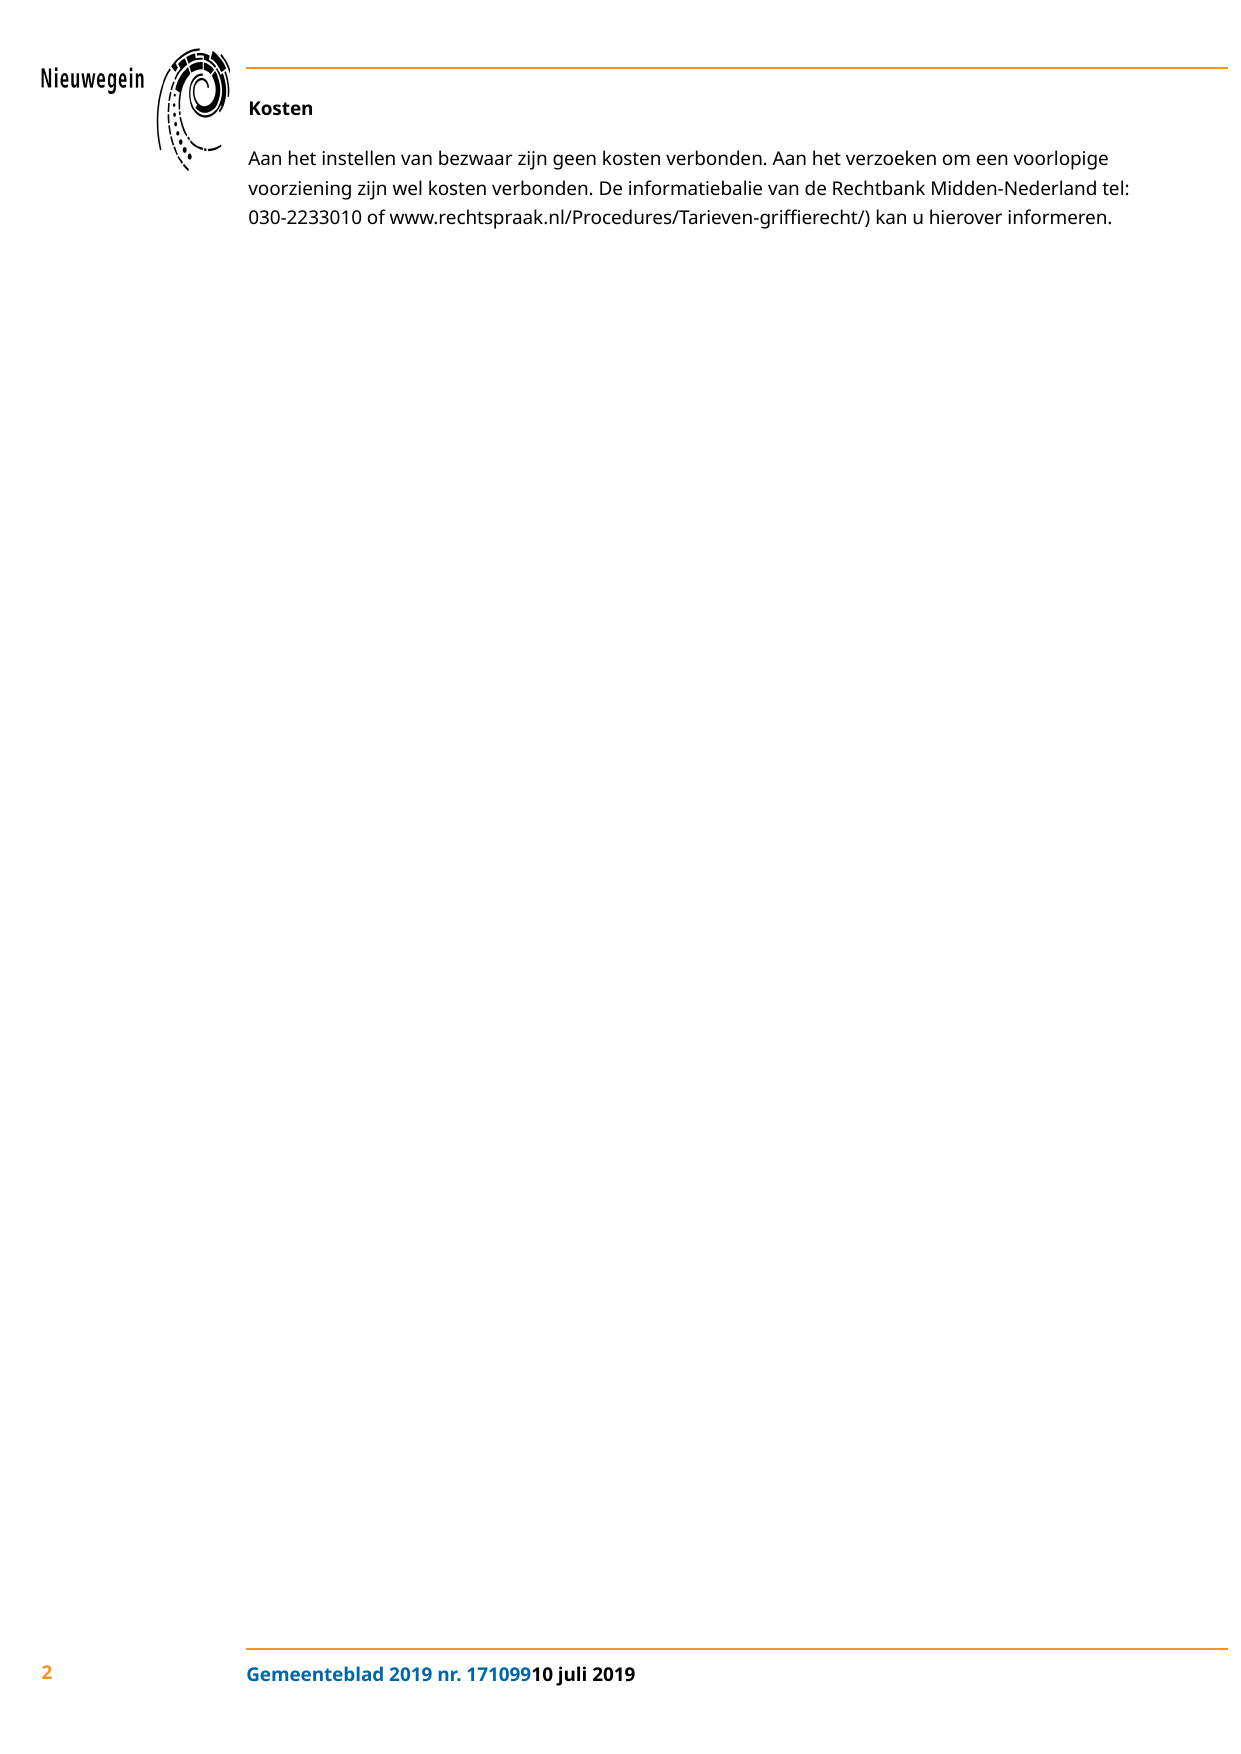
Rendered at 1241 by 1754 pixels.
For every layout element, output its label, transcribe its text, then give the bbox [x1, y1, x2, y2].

text Aan het instellen van bezwaar zijn geen kosten verbonden. Aan het verzoeken om een voorlopige voorziening zijn wel kosten verbonden. De informatiebalie van de Rechtbank Midden-Nederland tel: 030-2233010 of www.rechtspraak.nl/Procedures/Tarieven-griffierecht/) kan u hierover informeren. [248, 145, 1152, 230]
text Kosten [248, 95, 1152, 121]
picture [41, 47, 231, 172]
